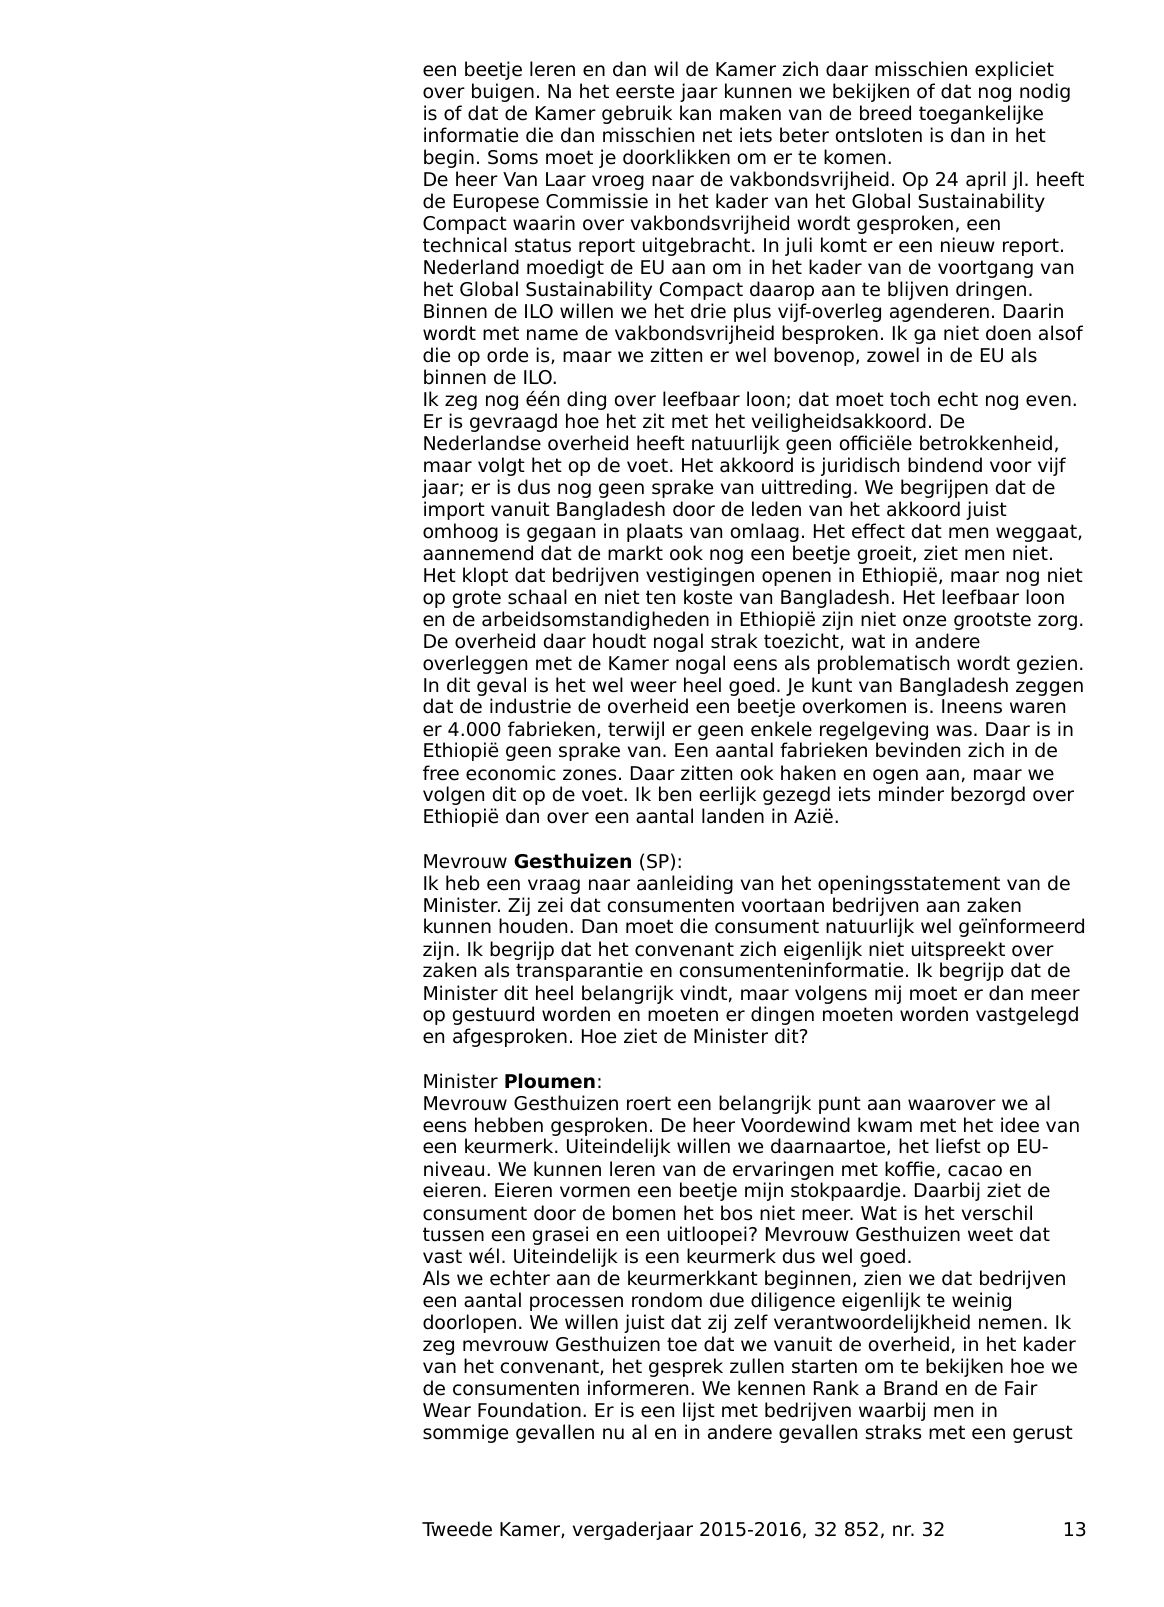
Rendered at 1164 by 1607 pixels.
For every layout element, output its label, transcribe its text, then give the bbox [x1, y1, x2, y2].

text Mevrouw Gesthuizen (SP): [422, 851, 1087, 872]
text De heer Van Laar vroeg naar de vakbondsvrijheid. Op 24 april jl. heeft de Europese Commissie in het kader van het Global Sustainability Compact waarin over vakbondsvrijheid wordt gesproken, een technical status report uitgebracht. In juli komt er een nieuw report. Nederland moedigt de EU aan om in het kader van de voortgang van het Global Sustainability Compact daarop aan te blijven dringen. Binnen de ILO willen we het drie plus vijf-overleg agenderen. Daarin wordt met name de vakbondsvrijheid besproken. Ik ga niet doen alsof die op orde is, maar we zitten er wel bovenop, zowel in de EU als binnen de ILO. [422, 169, 1087, 389]
text Mevrouw Gesthuizen roert een belangrijk punt aan waarover we al eens hebben gesproken. De heer Voordewind kwam met het idee van een keurmerk. Uiteindelijk willen we daarnaartoe, het liefst op EU-niveau. We kunnen leren van de ervaringen met koffie, cacao en eieren. Eieren vormen een beetje mijn stokpaardje. Daarbij ziet de consument door de bomen het bos niet meer. Wat is het verschil tussen een grasei en een uitloopei? Mevrouw Gesthuizen weet dat vast wél. Uiteindelijk is een keurmerk dus wel goed. [422, 1092, 1087, 1268]
text Ik zeg nog één ding over leefbaar loon; dat moet toch echt nog even. Er is gevraagd hoe het zit met het veiligheidsakkoord. De Nederlandse overheid heeft natuurlijk geen officiële betrokkenheid, maar volgt het op de voet. Het akkoord is juridisch bindend voor vijf jaar; er is dus nog geen sprake van uittreding. We begrijpen dat de import vanuit Bangladesh door de leden van het akkoord juist omhoog is gegaan in plaats van omlaag. Het effect dat men weggaat, aannemend dat de markt ook nog een beetje groeit, ziet men niet. Het klopt dat bedrijven vestigingen openen in Ethiopië, maar nog niet op grote schaal en niet ten koste van Bangladesh. Het leefbaar loon en de arbeidsomstandigheden in Ethiopië zijn niet onze grootste zorg. De overheid daar houdt nogal strak toezicht, wat in andere overleggen met de Kamer nogal eens als problematisch wordt gezien. In dit geval is het wel weer heel goed. Je kunt van Bangladesh zeggen dat de industrie de overheid een beetje overkomen is. Ineens waren er 4.000 fabrieken, terwijl er geen enkele regelgeving was. Daar is in Ethiopië geen sprake van. Een aantal fabrieken bevinden zich in de free economic zones. Daar zitten ook haken en ogen aan, maar we volgen dit op de voet. Ik ben eerlijk gezegd iets minder bezorgd over Ethiopië dan over een aantal landen in Azië. [422, 389, 1087, 828]
text Als we echter aan de keurmerkkant beginnen, zien we dat bedrijven een aantal processen rondom due diligence eigenlijk te weinig doorlopen. We willen juist dat zij zelf verantwoordelijkheid nemen. Ik zeg mevrouw Gesthuizen toe dat we vanuit de overheid, in het kader van het convenant, het gesprek zullen starten om te bekijken hoe we de consumenten informeren. We kennen Rank a Brand en de Fair Wear Foundation. Er is een lijst met bedrijven waarbij men in sommige gevallen nu al en in andere gevallen straks met een gerust [422, 1268, 1087, 1444]
text een beetje leren en dan wil de Kamer zich daar misschien expliciet over buigen. Na het eerste jaar kunnen we bekijken of dat nog nodig is of dat de Kamer gebruik kan maken van de breed toegankelijke informatie die dan misschien net iets beter ontsloten is dan in het begin. Soms moet je doorklikken om er te komen. [422, 59, 1087, 169]
text Ik heb een vraag naar aanleiding van het openingsstatement van de Minister. Zij zei dat consumenten voortaan bedrijven aan zaken kunnen houden. Dan moet die consument natuurlijk wel geïnformeerd zijn. Ik begrijp dat het convenant zich eigenlijk niet uitspreekt over zaken als transparantie en consumenteninformatie. Ik begrijp dat de Minister dit heel belangrijk vindt, maar volgens mij moet er dan meer op gestuurd worden en moeten er dingen moeten worden vastgelegd en afgesproken. Hoe ziet de Minister dit? [422, 872, 1087, 1048]
text Minister Ploumen: [422, 1071, 1087, 1092]
